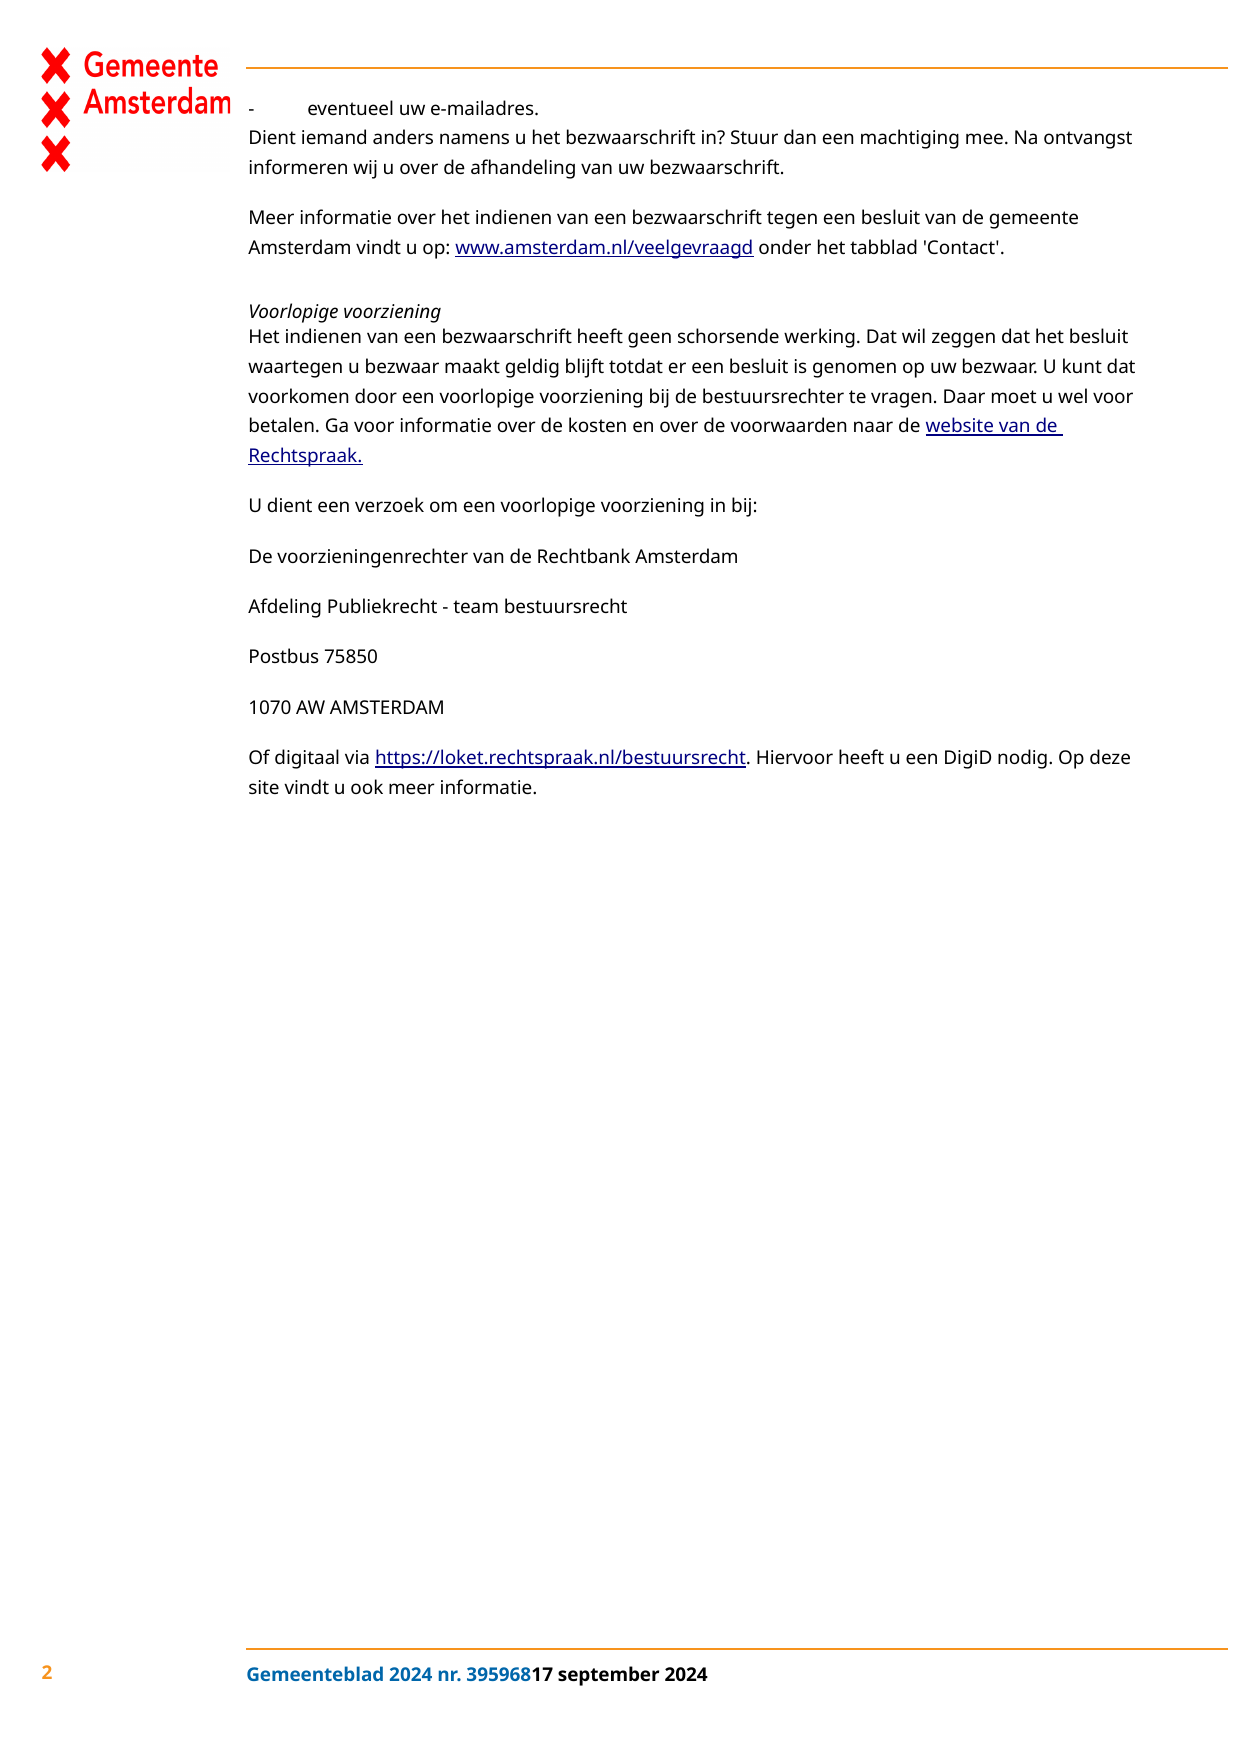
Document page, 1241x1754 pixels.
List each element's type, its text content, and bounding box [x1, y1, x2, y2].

text Het indienen van een bezwaarschrift heeft geen schorsende werking. Dat wil zeggen dat het besluit waartegen u bezwaar maakt geldig blijft totdat er een besluit is genomen op uw bezwaar. U kunt dat voorkomen door een voorlopige voorziening bij de bestuursrechter te vragen. Daar moet u wel voor betalen. Ga voor informatie over de kosten en over de voorwaarden naar de website van de Rechtspraak. [248, 324, 1152, 468]
text U dient een verzoek om een voorlopige voorziening in bij: [248, 492, 1152, 518]
text Dient iemand anders namens u het bezwaarschrift in? Stuur dan een machtiging mee. Na ontvangst informeren wij u over de afhandeling van uw bezwaarschrift. [248, 124, 1152, 180]
picture [41, 47, 231, 172]
text Afdeling Publiekrecht - team bestuursrecht [248, 593, 1152, 619]
text De voorzieningenrechter van de Rechtbank Amsterdam [248, 543, 1152, 568]
text Postbus 75850 [248, 644, 1152, 669]
text Voorlopige voorziening [248, 298, 1152, 324]
text Of digitaal via https://loket.rechtspraak.nl/bestuursrecht. Hiervoor heeft u een DigiD nodig. Op deze site vindt u ook meer informatie. [248, 744, 1152, 800]
text Meer informatie over het indienen van een bezwaarschrift tegen een besluit van de gemeente Amsterdam vindt u op: www.amsterdam.nl/veelgevraagd onder het tabblad 'Contact'. [248, 204, 1152, 260]
list eventueel uw e-mailadres. [248, 95, 1152, 121]
text 1070 AW AMSTERDAM [248, 694, 1152, 720]
